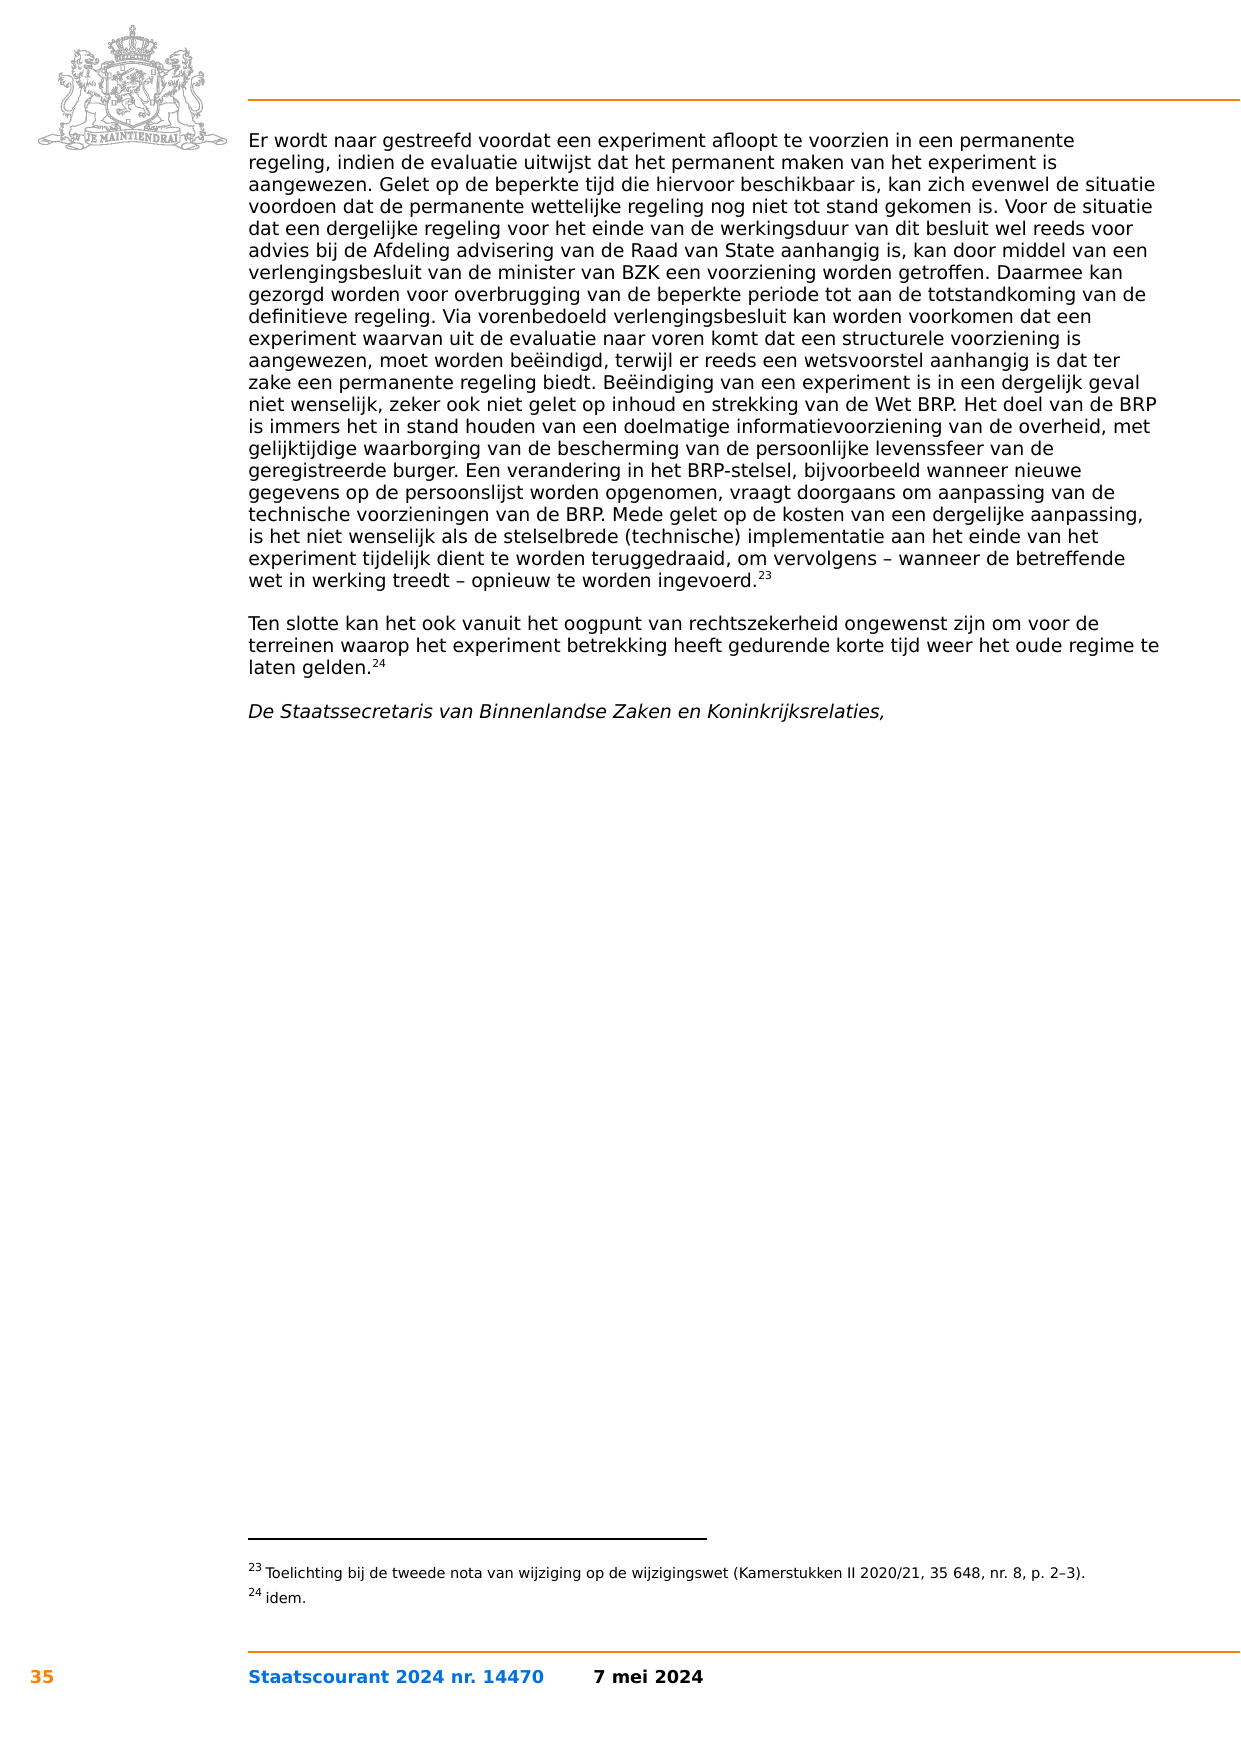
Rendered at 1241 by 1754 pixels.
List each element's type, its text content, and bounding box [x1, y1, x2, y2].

text Er wordt naar gestreefd voordat een experiment afloopt te voorzien in een permanente regeling, indien de evaluatie uitwijst dat het permanent maken van het experiment is aangewezen. Gelet op de beperkte tijd die hiervoor beschikbaar is, kan zich evenwel de situatie voordoen dat de permanente wettelijke regeling nog niet tot stand gekomen is. Voor de situatie dat een dergelijke regeling voor het einde van de werkingsduur van dit besluit wel reeds voor advies bij de Afdeling advisering van de Raad van State aanhangig is, kan door middel van een verlengingsbesluit van de minister van BZK een voorziening worden getroffen. Daarmee kan gezorgd worden voor overbrugging van de beperkte periode tot aan de totstandkoming van de definitieve regeling. Via vorenbedoeld verlengingsbesluit kan worden voorkomen dat een experiment waarvan uit de evaluatie naar voren komt dat een structurele voorziening is aangewezen, moet worden beëindigd, terwijl er reeds een wetsvoorstel aanhangig is dat ter zake een permanente regeling biedt. Beëindiging van een experiment is in een dergelijk geval niet wenselijk, zeker ook niet gelet op inhoud en strekking van de Wet BRP. Het doel van de BRP is immers het in stand houden van een doelmatige informatievoorziening van de overheid, met gelijktijdige waarborging van de bescherming van de persoonlijke levenssfeer van de geregistreerde burger. Een verandering in het BRP-stelsel, bijvoorbeeld wanneer nieuwe gegevens op de persoonslijst worden opgenomen, vraagt doorgaans om aanpassing van de technische voorzieningen van de BRP. Mede gelet op de kosten van een dergelijke aanpassing, is het niet wenselijk als de stelselbrede (technische) implementatie aan het einde van het experiment tijdelijk dient te worden teruggedraaid, om vervolgens – wanneer de betreffende wet in werking treedt – opnieuw te worden ingevoerd. [248, 130, 1163, 591]
text idem. [248, 1586, 1163, 1608]
text Ten slotte kan het ook vanuit het oogpunt van rechtszekerheid ongewenst zijn om voor de terreinen waarop het experiment betrekking heeft gedurende korte tijd weer het oude regime te laten gelden. [248, 613, 1163, 679]
text De Staatssecretaris van Binnenlandse Zaken en Koninkrijksrelaties, [248, 701, 1163, 723]
picture [38, 25, 227, 150]
text Toelichting bij de tweede nota van wijziging op de wijzigingswet (Kamerstukken II 2020/21, 35 648, nr. 8, p. 2–3). [248, 1561, 1163, 1583]
